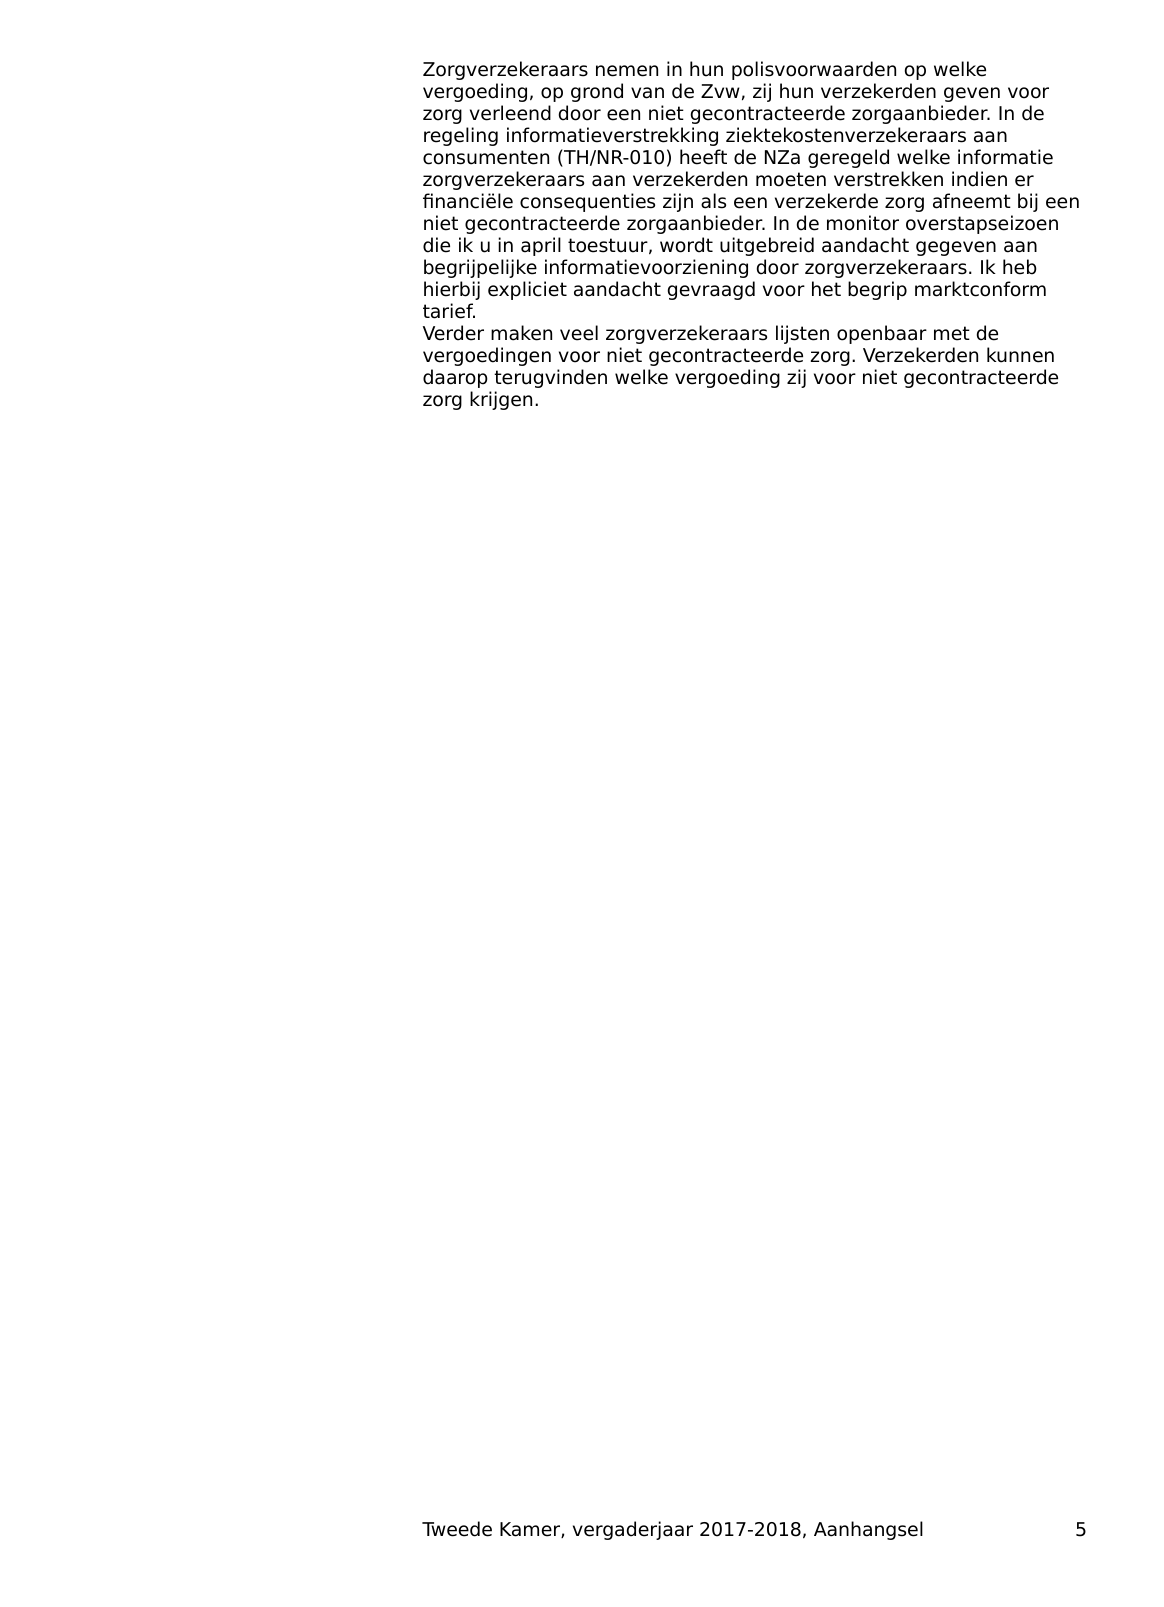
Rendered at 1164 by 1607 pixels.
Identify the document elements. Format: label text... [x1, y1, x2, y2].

text Zorgverzekeraars nemen in hun polisvoorwaarden op welke vergoeding, op grond van de Zvw, zij hun verzekerden geven voor zorg verleend door een niet gecontracteerde zorgaanbieder. In de regeling informatieverstrekking ziektekostenverzekeraars aan consumenten (TH/NR-010) heeft de NZa geregeld welke informatie zorgverzekeraars aan verzekerden moeten verstrekken indien er financiële consequenties zijn als een verzekerde zorg afneemt bij een niet gecontracteerde zorgaanbieder. In de monitor overstapseizoen die ik u in april toestuur, wordt uitgebreid aandacht gegeven aan begrijpelijke informatievoorziening door zorgverzekeraars. Ik heb hierbij expliciet aandacht gevraagd voor het begrip marktconform tarief. [422, 59, 1087, 323]
text Verder maken veel zorgverzekeraars lijsten openbaar met de vergoedingen voor niet gecontracteerde zorg. Verzekerden kunnen daarop terugvinden welke vergoeding zij voor niet gecontracteerde zorg krijgen. [422, 323, 1087, 411]
